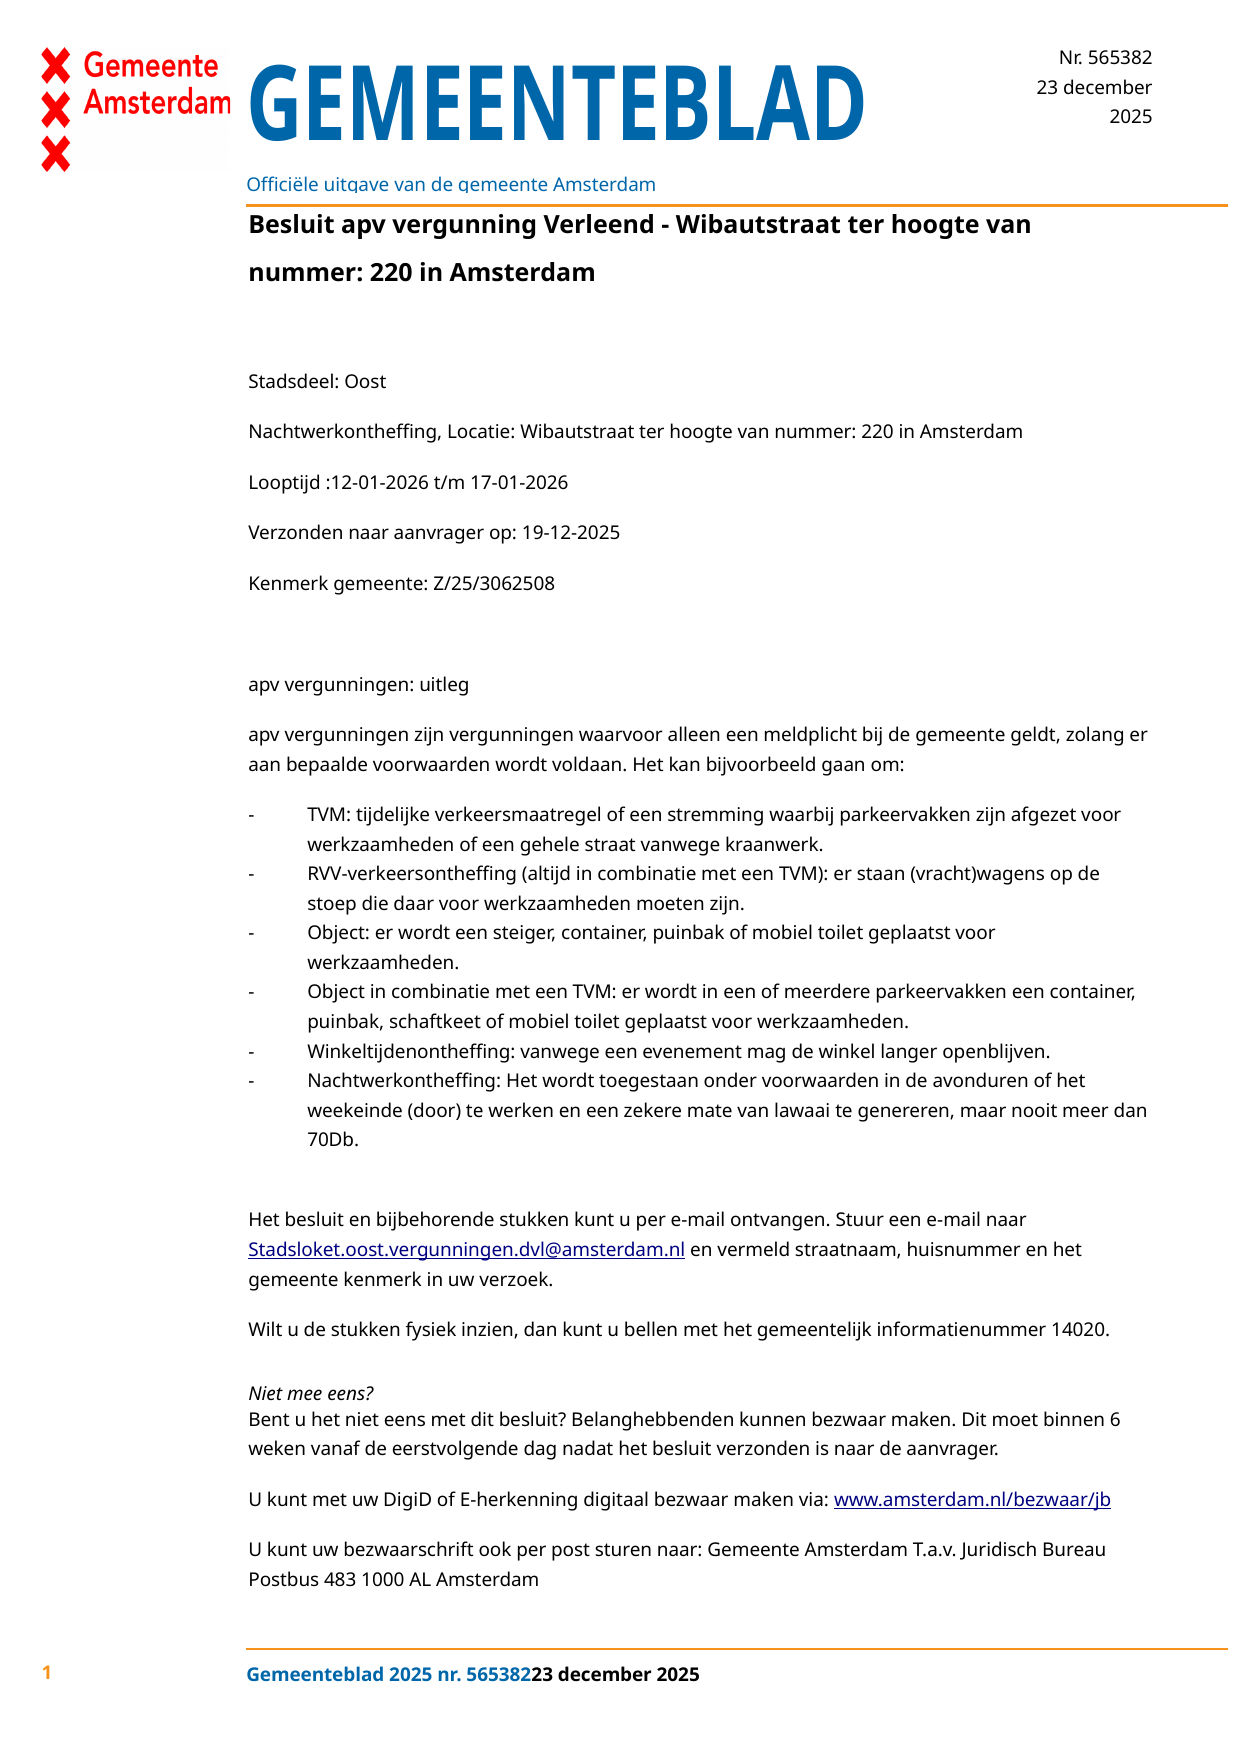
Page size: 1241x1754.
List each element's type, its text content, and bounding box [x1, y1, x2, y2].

text Bent u het niet eens met dit besluit? Belanghebbenden kunnen bezwaar maken. Dit moet binnen 6 weken vanaf de eerstvolgende dag nadat het besluit verzonden is naar de aanvrager. [248, 1406, 1152, 1461]
list Winkeltijdenontheffing: vanwege een evenement mag de winkel langer openblijven. [248, 1038, 1152, 1064]
list RVV-verkeersontheffing (altijd in combinatie met een TVM): er staan (vracht)wagens op de stoep die daar voor werkzaamheden moeten zijn. [248, 860, 1152, 916]
list Nachtwerkontheffing: Het wordt toegestaan onder voorwaarden in de avonduren of het weekeinde (door) te werken en een zekere mate van lawaai te genereren, maar nooit meer dan 70Db. [248, 1067, 1152, 1152]
text apv vergunningen: uitleg [248, 671, 1152, 697]
text Kenmerk gemeente: Z/25/3062508 [248, 570, 1152, 596]
text Nachtwerkontheffing, Locatie: Wibautstraat ter hoogte van nummer: 220 in Amsterdam [248, 419, 1152, 444]
text Niet mee eens? [248, 1380, 1152, 1406]
text Stadsdeel: Oost [248, 368, 1152, 394]
text Besluit apv vergunning Verleend - Wibautstraat ter hoogte van nummer: 220 in Amsterdam [248, 207, 1152, 288]
text U kunt uw bezwaarschrift ook per post sturen naar: Gemeente Amsterdam T.a.v. Juridisch Bureau Postbus 483 1000 AL Amsterdam [248, 1536, 1152, 1592]
list TVM: tijdelijke verkeersmaatregel of een stremming waarbij parkeervakken zijn afgezet voor werkzaamheden of een gehele straat vanwege kraanwerk. [248, 801, 1152, 857]
list Object: er wordt een steiger, container, puinbak of mobiel toilet geplaatst voor werkzaamheden. [248, 919, 1152, 975]
text Het besluit en bijbehorende stukken kunt u per e-mail ontvangen. Stuur een e-mail naar Stadsloket.oost.vergunningen.dvl@amsterdam.nl en vermeld straatnaam, huisnummer en het gemeente kenmerk in uw verzoek. [248, 1207, 1152, 1292]
picture [41, 47, 231, 172]
list Object in combinatie met een TVM: er wordt in een of meerdere parkeervakken een container, puinbak, schaftkeet of mobiel toilet geplaatst voor werkzaamheden. [248, 979, 1152, 1034]
text U kunt met uw DigiD of E-herkenning digitaal bezwaar maken via: www.amsterdam.nl/bezwaar/jb [248, 1486, 1152, 1512]
text Wilt u de stukken fysiek inzien, dan kunt u bellen met het gemeentelijk informatienummer 14020. [248, 1316, 1152, 1342]
text apv vergunningen zijn vergunningen waarvoor alleen een meldplicht bij de gemeente geldt, zolang er aan bepaalde voorwaarden wordt voldaan. Het kan bijvoorbeeld gaan om: [248, 721, 1152, 777]
text Looptijd :12-01-2026 t/m 17-01-2026 [248, 469, 1152, 495]
text Verzonden naar aanvrager op: 19-12-2025 [248, 519, 1152, 545]
